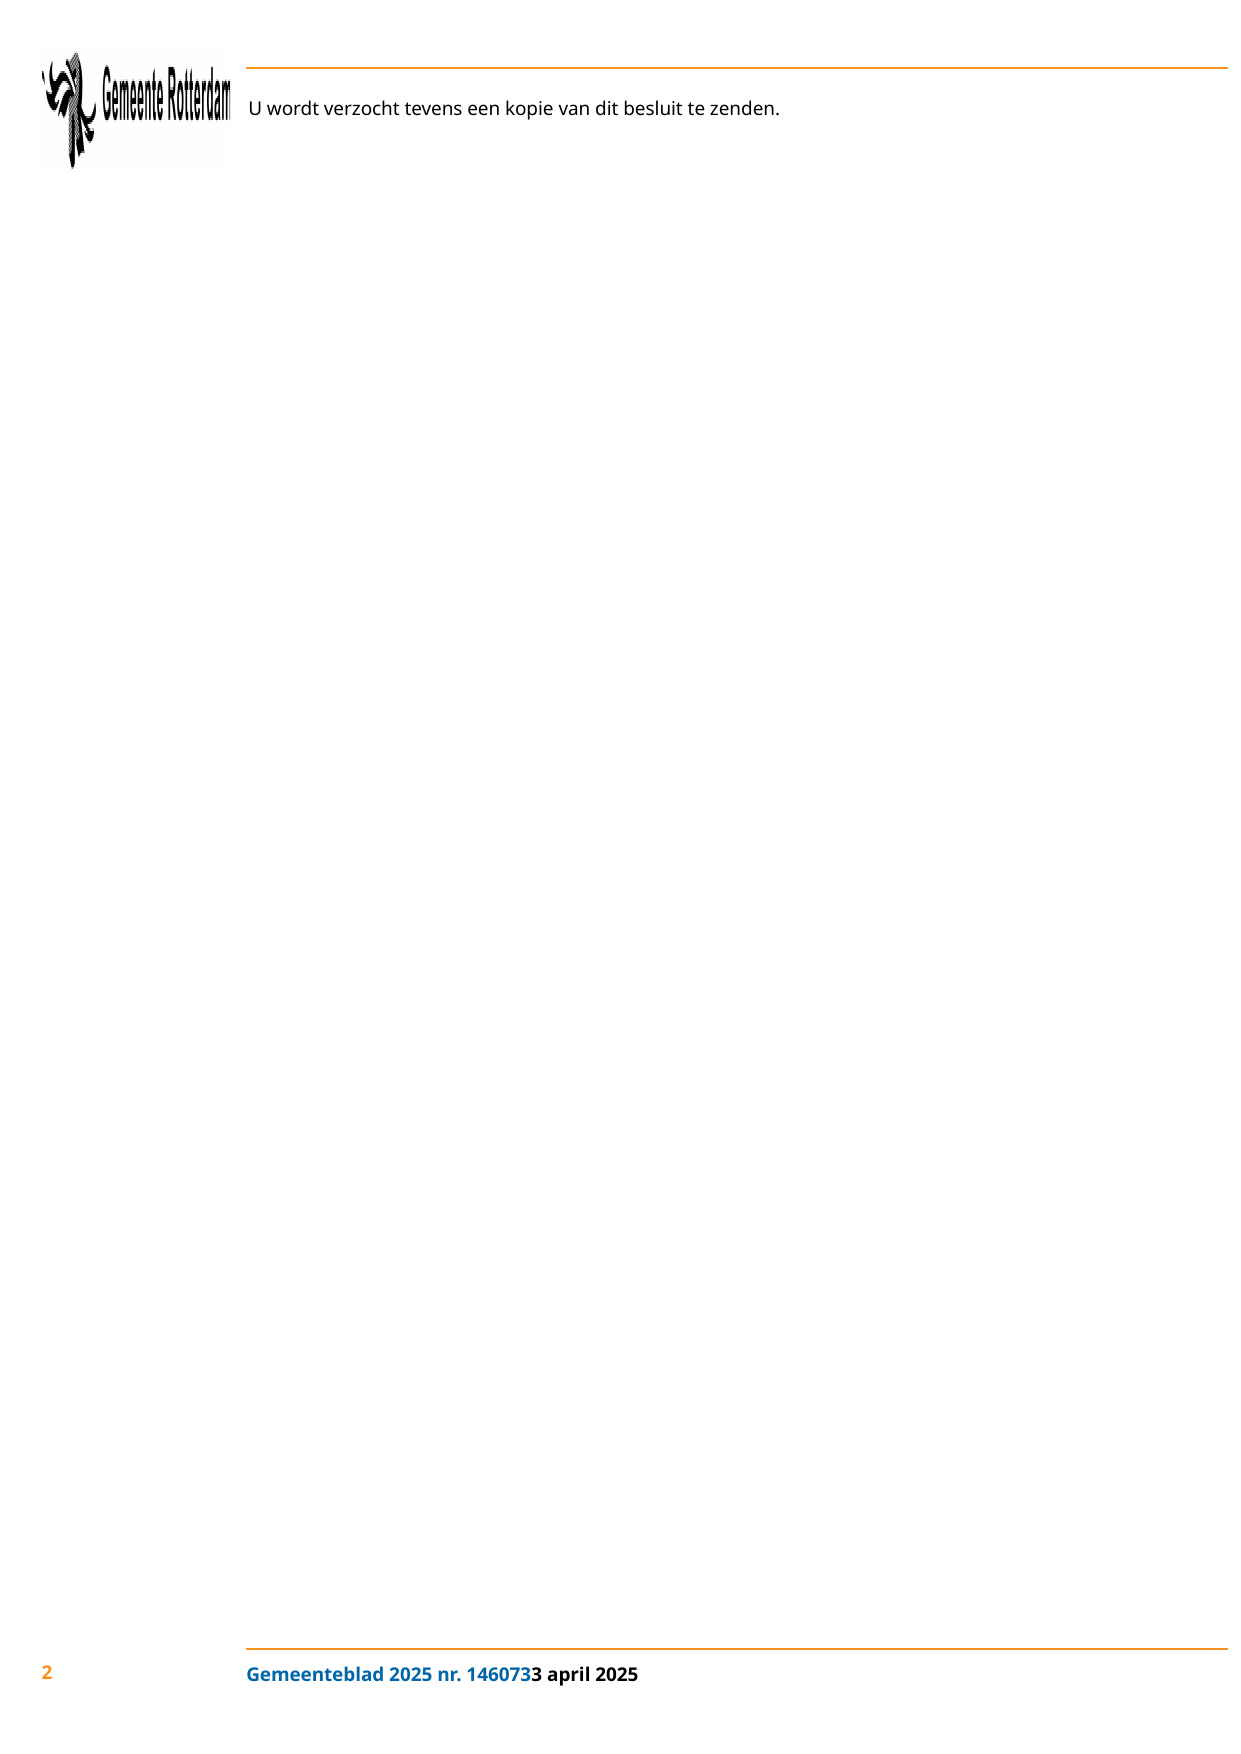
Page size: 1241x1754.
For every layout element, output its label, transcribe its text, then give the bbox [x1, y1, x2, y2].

picture [41, 47, 231, 172]
text U wordt verzocht tevens een kopie van dit besluit te zenden. [248, 95, 1152, 121]
